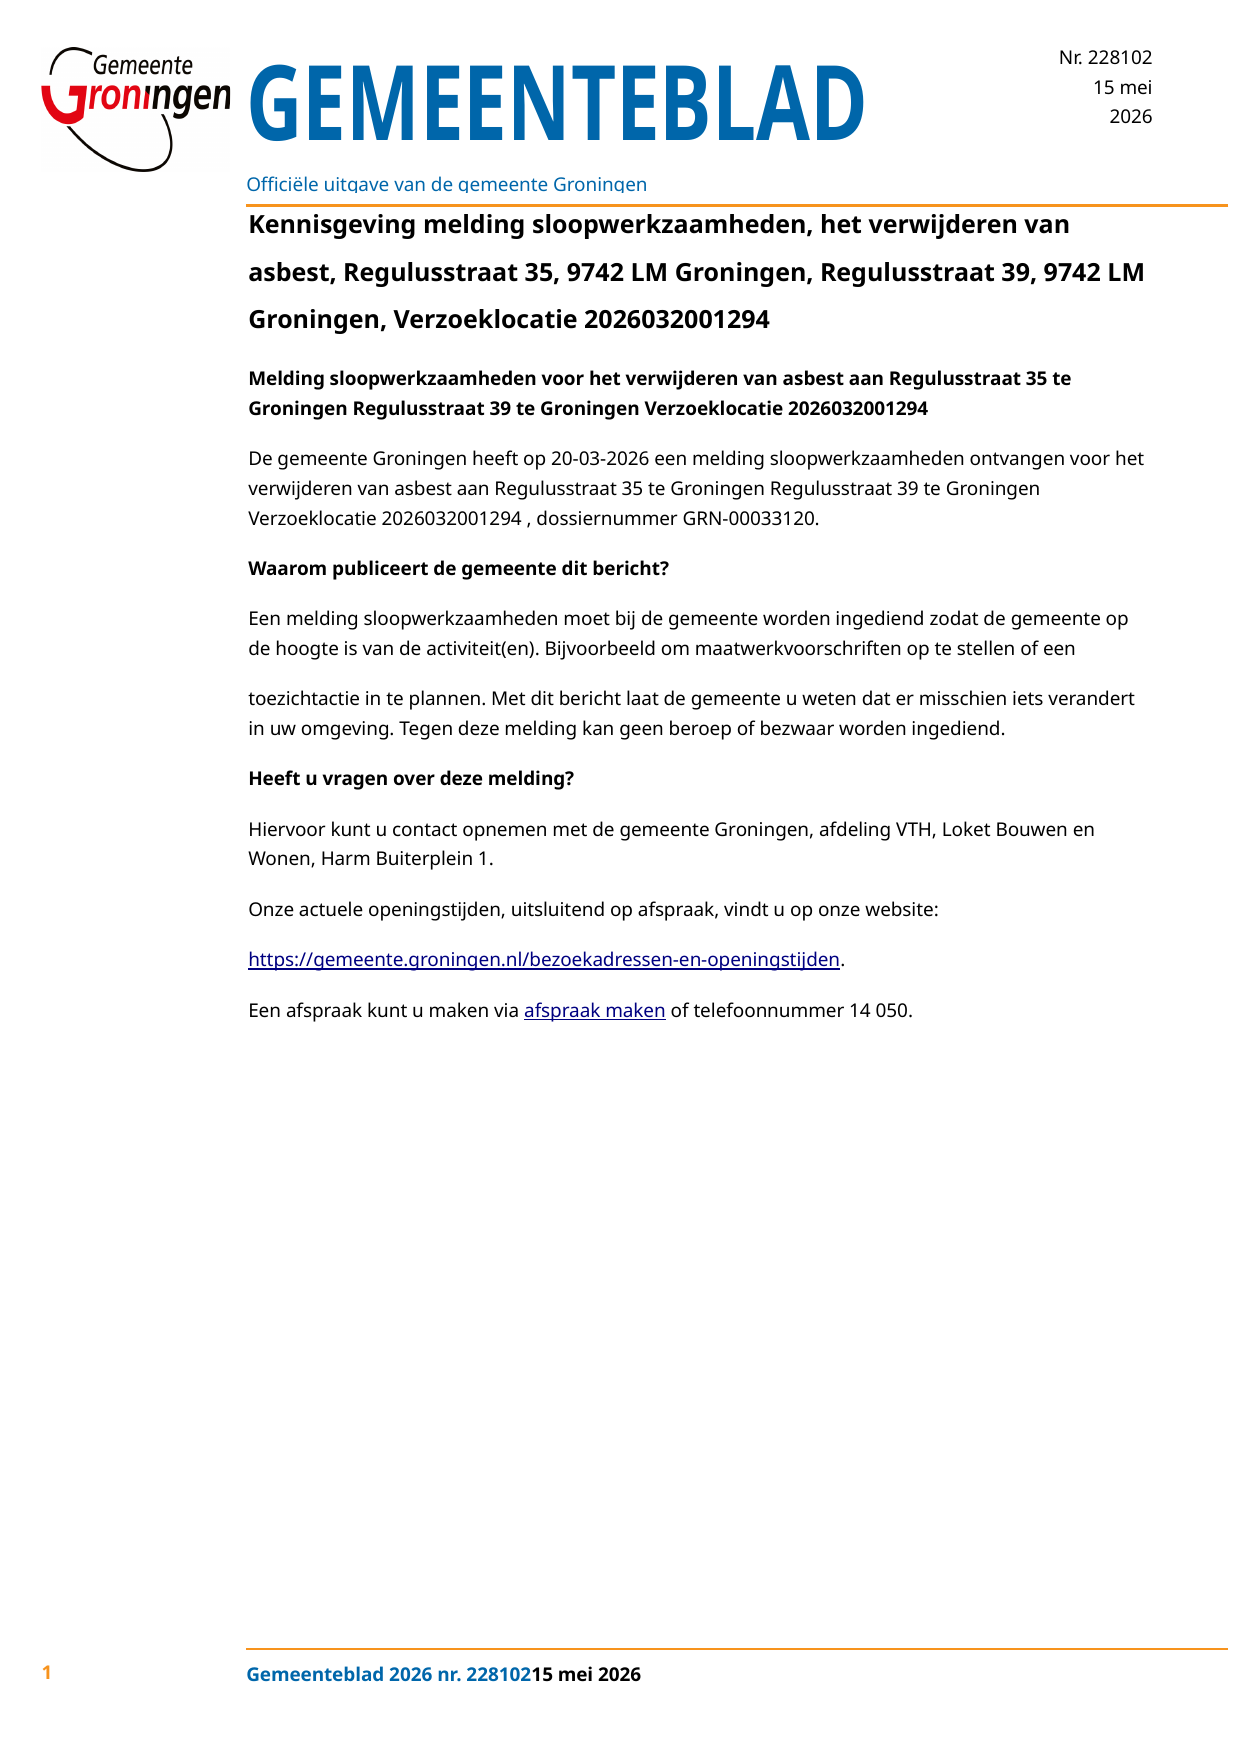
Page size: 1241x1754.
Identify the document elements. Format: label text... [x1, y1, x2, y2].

text https://gemeente.groningen.nl/bezoekadressen-en-openingstijden. [248, 946, 1152, 972]
text Melding sloopwerkzaamheden voor het verwijderen van asbest aan Regulusstraat 35 te Groningen Regulusstraat 39 te Groningen Verzoeklocatie 2026032001294 [248, 366, 1152, 421]
text Een melding sloopwerkzaamheden moet bij de gemeente worden ingediend zodat de gemeente op de hoogte is van de activiteit(en). Bijvoorbeeld om maatwerkvoorschriften op te stellen of een [248, 606, 1152, 661]
text Kennisgeving melding sloopwerkzaamheden, het verwijderen van asbest, Regulusstraat 35, 9742 LM Groningen, Regulusstraat 39, 9742 LM Groningen, Verzoeklocatie 2026032001294 [248, 207, 1152, 336]
text toezichtactie in te plannen. Met dit bericht laat de gemeente u weten dat er misschien iets verandert in uw omgeving. Tegen deze melding kan geen beroep of bezwaar worden ingediend. [248, 686, 1152, 741]
text Heeft u vragen over deze melding? [248, 766, 1152, 791]
picture [41, 47, 231, 172]
text Een afspraak kunt u maken via afspraak maken of telefoonnummer 14 050. [248, 997, 1152, 1022]
text De gemeente Groningen heeft op 20-03-2026 een melding sloopwerkzaamheden ontvangen voor het verwijderen van asbest aan Regulusstraat 35 te Groningen Regulusstraat 39 te Groningen Verzoeklocatie 2026032001294 , dossiernummer GRN-00033120. [248, 446, 1152, 530]
text Waarom publiceert de gemeente dit bericht? [248, 555, 1152, 581]
text Hiervoor kunt u contact opnemen met de gemeente Groningen, afdeling VTH, Loket Bouwen en Wonen, Harm Buiterplein 1. [248, 816, 1152, 871]
text Onze actuele openingstijden, uitsluitend op afspraak, vindt u op onze website: [248, 896, 1152, 922]
